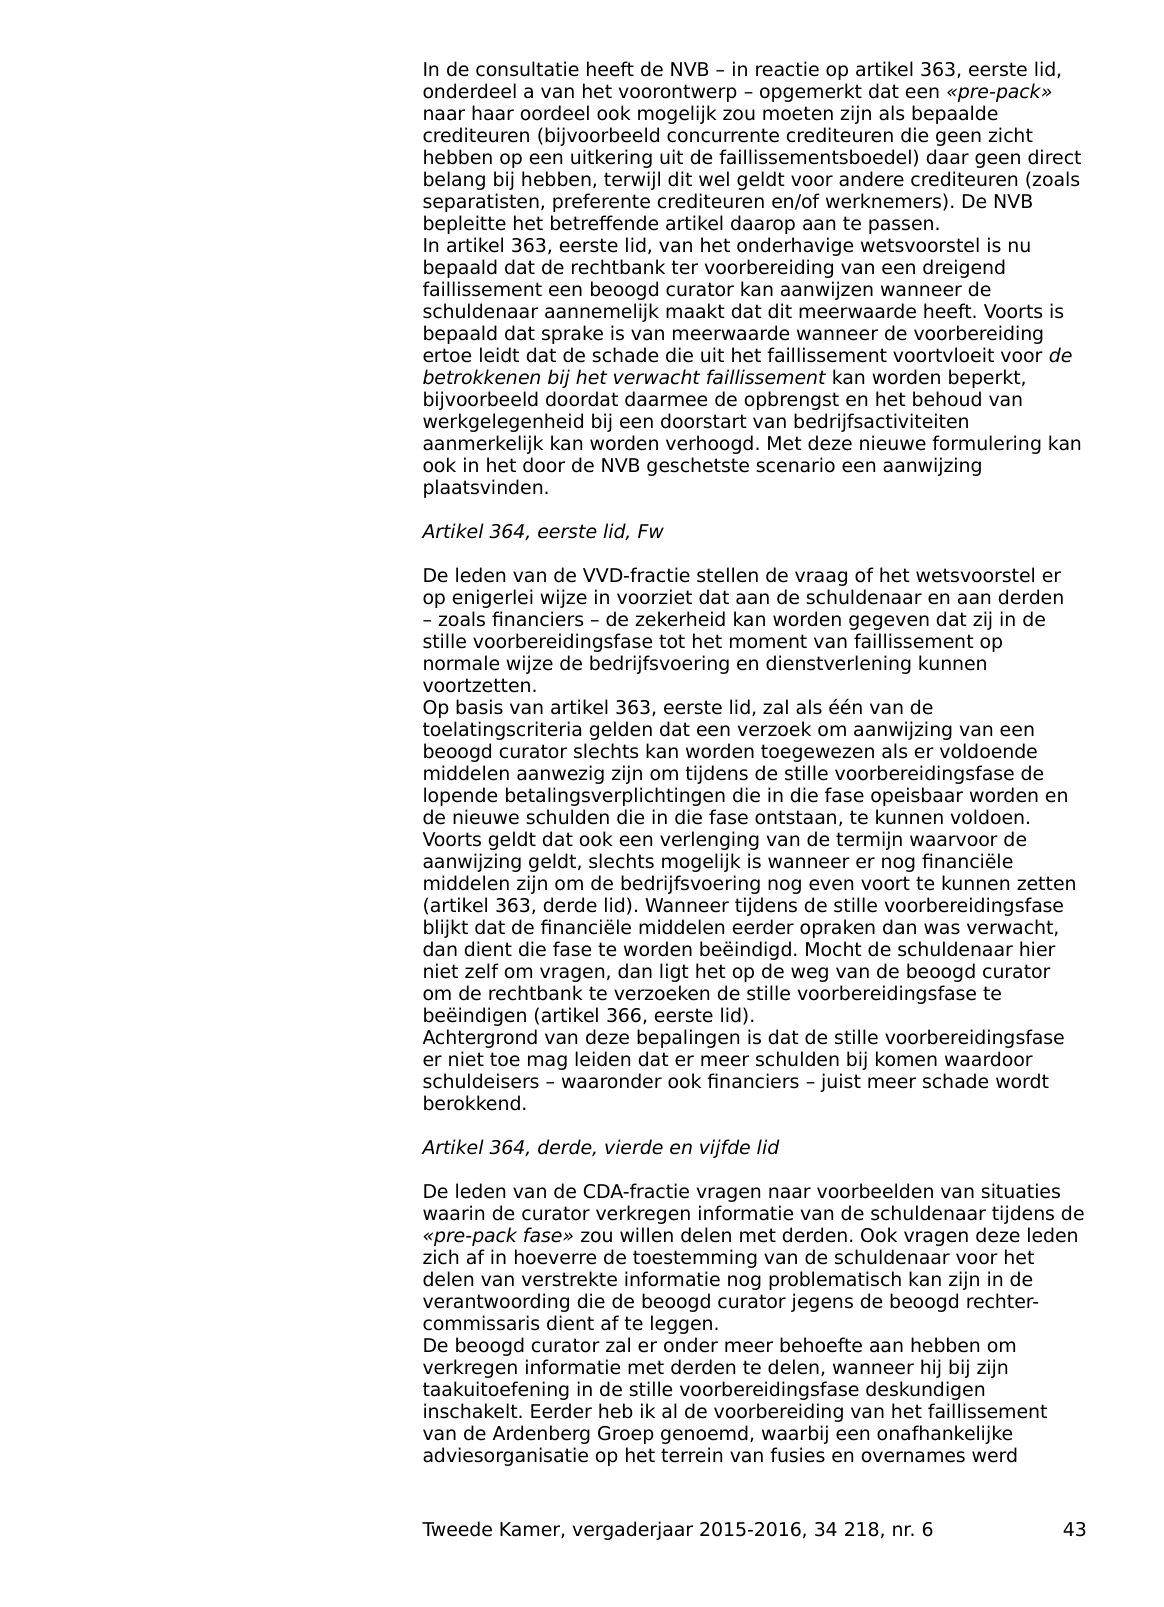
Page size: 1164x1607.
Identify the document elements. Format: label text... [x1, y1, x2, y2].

subtitle Artikel 364, derde, vierde en vijfde lid [422, 1137, 1087, 1159]
text De beoogd curator zal er onder meer behoefte aan hebben om verkregen informatie met derden te delen, wanneer hij bij zijn taakuitoefening in de stille voorbereidingsfase deskundigen inschakelt. Eerder heb ik al de voorbereiding van het faillissement van de Ardenberg Groep genoemd, waarbij een onafhankelijke adviesorganisatie op het terrein van fusies en overnames werd [422, 1335, 1087, 1467]
text In artikel 363, eerste lid, van het onderhavige wetsvoorstel is nu bepaald dat de rechtbank ter voorbereiding van een dreigend faillissement een beoogd curator kan aanwijzen wanneer de schuldenaar aannemelijk maakt dat dit meerwaarde heeft. Voorts is bepaald dat sprake is van meerwaarde wanneer de voorbereiding ertoe leidt dat de schade die uit het faillissement voortvloeit voor de betrokkenen bij het verwacht faillissement kan worden beperkt, bijvoorbeeld doordat daarmee de opbrengst en het behoud van werkgelegenheid bij een doorstart van bedrijfsactiviteiten aanmerkelijk kan worden verhoogd. Met deze nieuwe formulering kan ook in het door de NVB geschetste scenario een aanwijzing plaatsvinden. [422, 235, 1087, 499]
subtitle Artikel 364, eerste lid, Fw [422, 521, 1087, 543]
text Op basis van artikel 363, eerste lid, zal als één van de toelatingscriteria gelden dat een verzoek om aanwijzing van een beoogd curator slechts kan worden toegewezen als er voldoende middelen aanwezig zijn om tijdens de stille voorbereidingsfase de lopende betalingsverplichtingen die in die fase opeisbaar worden en de nieuwe schulden die in die fase ontstaan, te kunnen voldoen. Voorts geldt dat ook een verlenging van de termijn waarvoor de aanwijzing geldt, slechts mogelijk is wanneer er nog financiële middelen zijn om de bedrijfsvoering nog even voort te kunnen zetten (artikel 363, derde lid). Wanneer tijdens de stille voorbereidingsfase blijkt dat de financiële middelen eerder opraken dan was verwacht, dan dient die fase te worden beëindigd. Mocht de schuldenaar hier niet zelf om vragen, dan ligt het op de weg van de beoogd curator om de rechtbank te verzoeken de stille voorbereidingsfase te beëindigen (artikel 366, eerste lid). [422, 697, 1087, 1027]
text De leden van de VVD-fractie stellen de vraag of het wetsvoorstel er op enigerlei wijze in voorziet dat aan de schuldenaar en aan derden – zoals financiers – de zekerheid kan worden gegeven dat zij in de stille voorbereidingsfase tot het moment van faillissement op normale wijze de bedrijfsvoering en dienstverlening kunnen voortzetten. [422, 565, 1087, 697]
text Achtergrond van deze bepalingen is dat de stille voorbereidingsfase er niet toe mag leiden dat er meer schulden bij komen waardoor schuldeisers – waaronder ook financiers – juist meer schade wordt berokkend. [422, 1027, 1087, 1114]
text In de consultatie heeft de NVB – in reactie op artikel 363, eerste lid, onderdeel a van het voorontwerp – opgemerkt dat een «pre-pack» naar haar oordeel ook mogelijk zou moeten zijn als bepaalde crediteuren (bijvoorbeeld concurrente crediteuren die geen zicht hebben op een uitkering uit de faillissementsboedel) daar geen direct belang bij hebben, terwijl dit wel geldt voor andere crediteuren (zoals separatisten, preferente crediteuren en/of werknemers). De NVB bepleitte het betreffende artikel daarop aan te passen. [422, 59, 1087, 235]
text De leden van de CDA-fractie vragen naar voorbeelden van situaties waarin de curator verkregen informatie van de schuldenaar tijdens de «pre-pack fase» zou willen delen met derden. Ook vragen deze leden zich af in hoeverre de toestemming van de schuldenaar voor het delen van verstrekte informatie nog problematisch kan zijn in de verantwoording die de beoogd curator jegens de beoogd rechter-commissaris dient af te leggen. [422, 1181, 1087, 1335]
